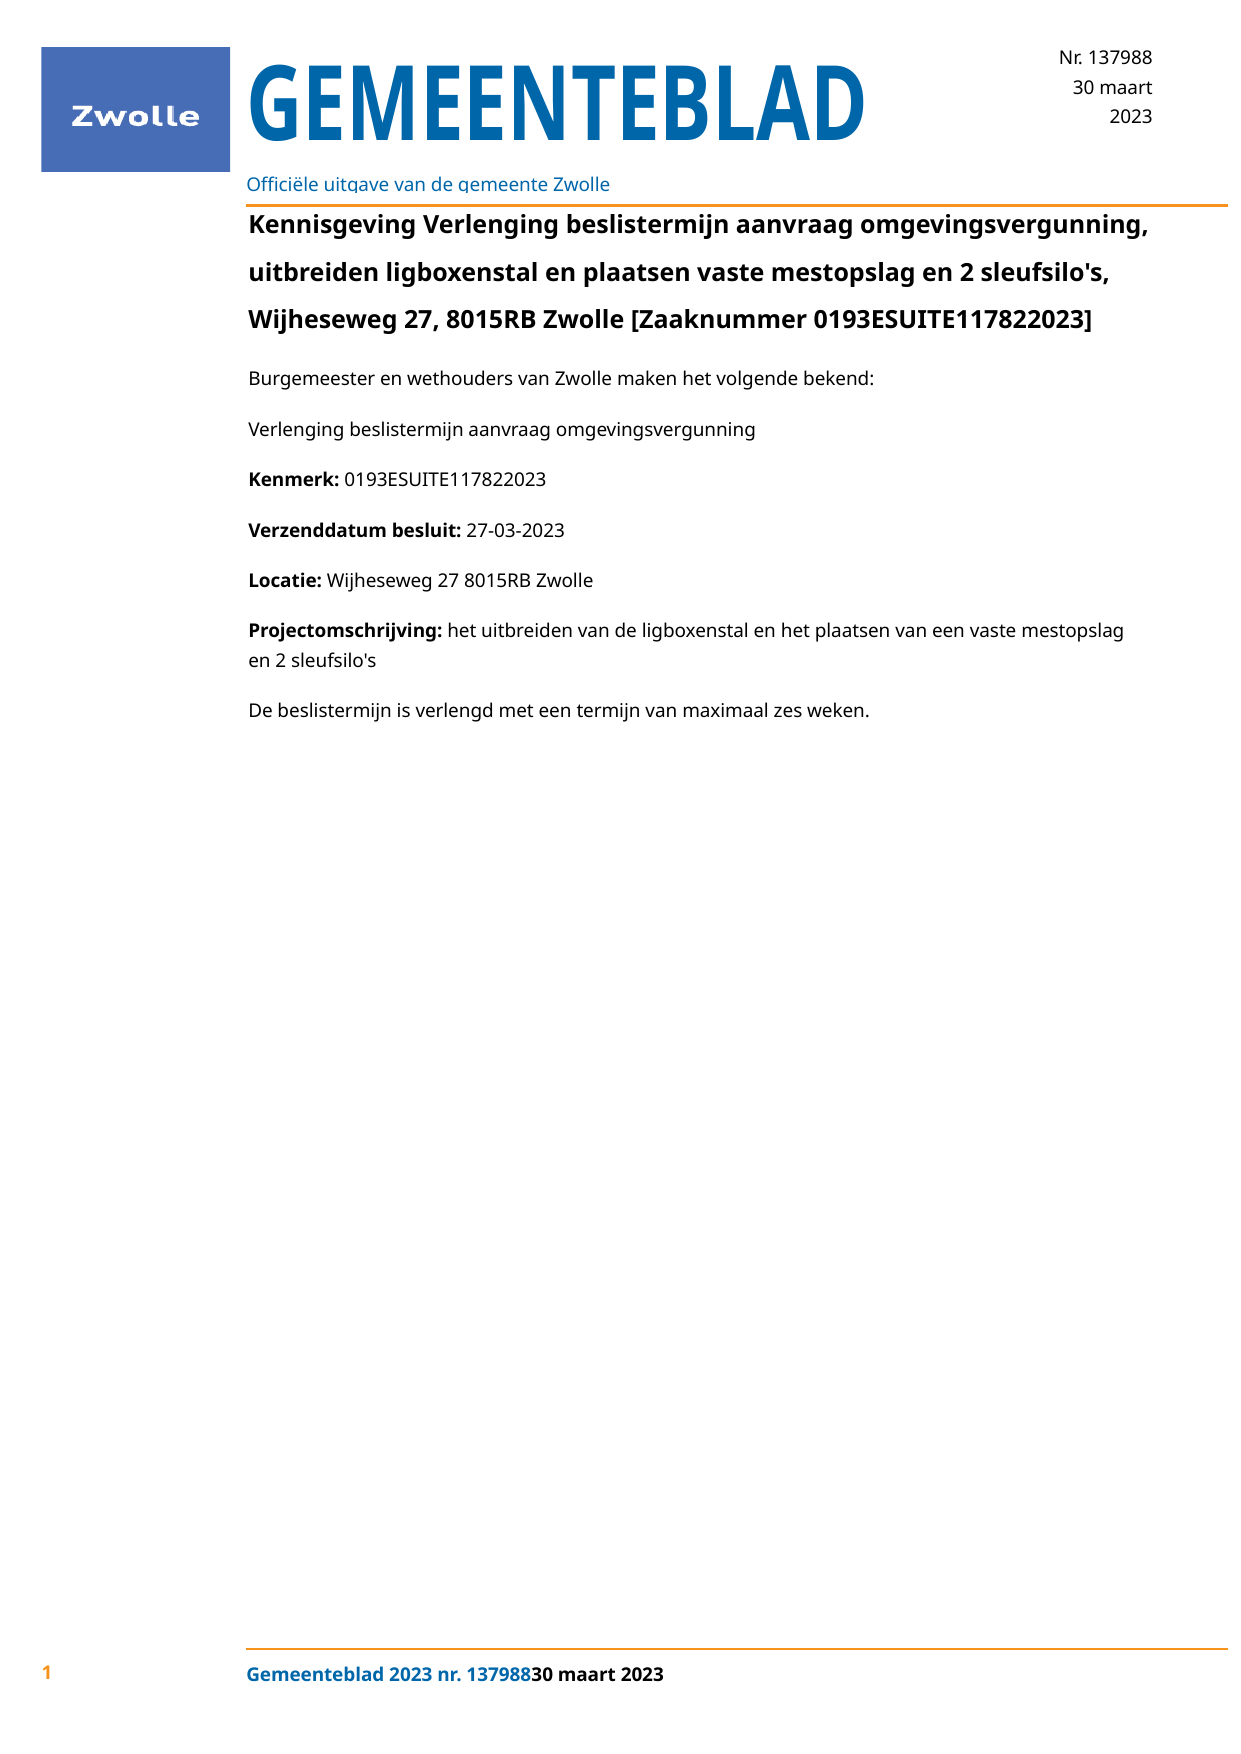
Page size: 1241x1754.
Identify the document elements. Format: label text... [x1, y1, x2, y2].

text Projectomschrijving: het uitbreiden van de ligboxenstal en het plaatsen van een vaste mestopslag en 2 sleufsilo's [248, 618, 1152, 673]
text Kenmerk: 0193ESUITE117822023 [248, 466, 1152, 492]
text Locatie: Wijheseweg 27 8015RB Zwolle [248, 567, 1152, 593]
text Verlenging beslistermijn aanvraag omgevingsvergunning [248, 416, 1152, 442]
text Burgemeester en wethouders van Zwolle maken het volgende bekend: [248, 366, 1152, 391]
text De beslistermijn is verlengd met een termijn van maximaal zes weken. [248, 698, 1152, 723]
text Kennisgeving Verlenging beslistermijn aanvraag omgevingsvergunning, uitbreiden ligboxenstal en plaatsen vaste mestopslag en 2 sleufsilo's, Wijheseweg 27, 8015RB Zwolle [Zaaknummer 0193ESUITE117822023] [248, 207, 1152, 336]
text Verzenddatum besluit: 27-03-2023 [248, 517, 1152, 542]
picture [41, 47, 231, 172]
